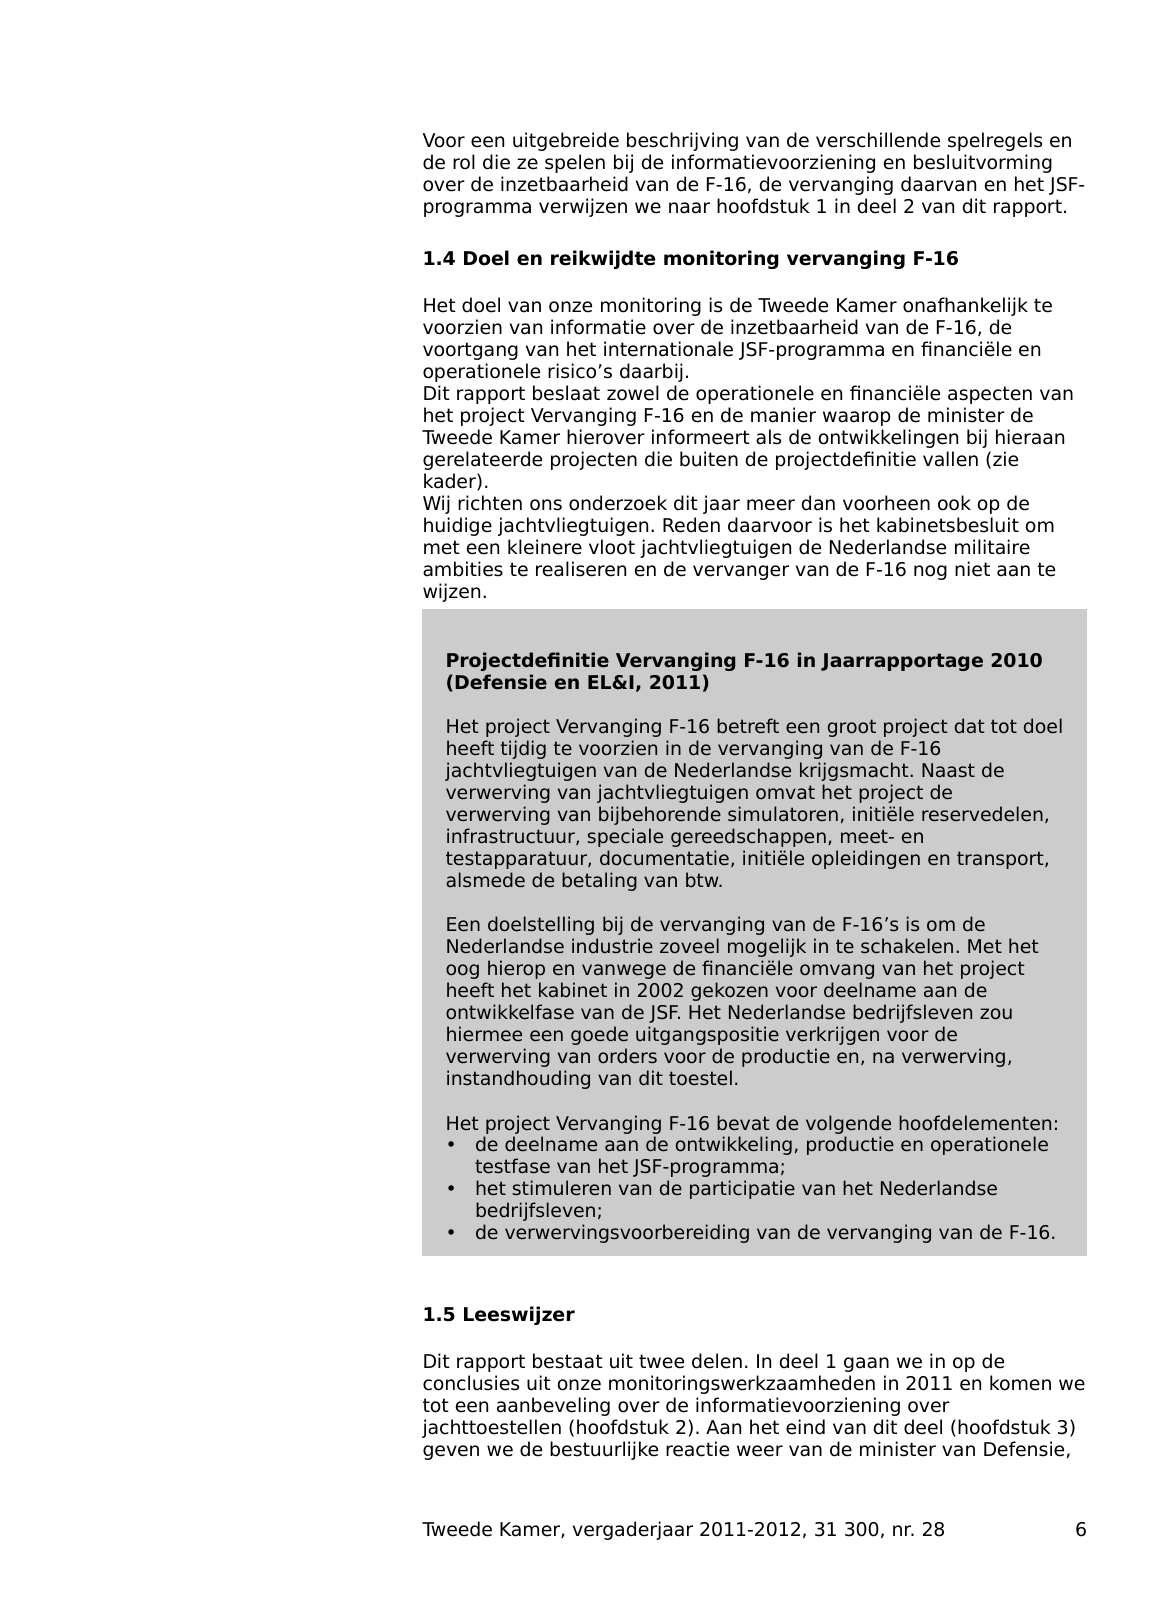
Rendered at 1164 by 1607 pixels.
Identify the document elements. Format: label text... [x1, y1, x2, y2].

text Dit rapport beslaat zowel de operationele en financiële aspecten van het project Vervanging F-16 en de manier waarop de minister de Tweede Kamer hierover informeert als de ontwikkelingen bij hieraan gerelateerde projecten die buiten de projectdefinitie vallen (zie kader). [422, 383, 1087, 493]
subtitle 1.5 Leeswijzer [422, 1304, 1087, 1326]
text Voor een uitgebreide beschrijving van de verschillende spelregels en de rol die ze spelen bij de informatievoorziening en besluitvorming over de inzetbaarheid van de F-16, de vervanging daarvan en het JSF-programma verwijzen we naar hoofdstuk 1 in deel 2 van dit rapport. [422, 130, 1087, 218]
text Dit rapport bestaat uit twee delen. In deel 1 gaan we in op de conclusies uit onze monitoringswerkzaamheden in 2011 en komen we tot een aanbeveling over de informatievoorziening over jachttoestellen (hoofdstuk 2). Aan het eind van dit deel (hoofdstuk 3) geven we de bestuurlijke reactie weer van de minister van Defensie, [422, 1351, 1087, 1461]
table_header Projectdefinitie Vervanging F-16 in Jaarrapportage 2010 (Defensie en EL&I, 2011) Het project Vervanging F-16 betreft een groot project dat tot doel heeft tijdig te voorzien in de vervanging van de F-16 jachtvliegtuigen van de Nederlandse krijgsmacht. Naast de verwerving van jachtvliegtuigen omvat het project de verwerving van bijbehorende simulatoren, initiële reservedelen, infrastructuur, speciale gereedschappen, meet- en testapparatuur, documentatie, initiële opleidingen en transport, alsmede de betaling van btw. Een doelstelling bij de vervanging van de F-16’s is om de Nederlandse industrie zoveel mogelijk in te schakelen. Met het oog hierop en vanwege de financiële omvang van het project heeft het kabinet in 2002 gekozen voor deelname aan de ontwikkelfase van de JSF. Het Nederlandse bedrijfsleven zou hiermee een goede uitgangspositie verkrijgen voor de verwerving van orders voor de productie en, na verwerving, instandhouding van dit toestel. Het project Vervanging F-16 bevat de volgende hoofdelementen: • de deelname aan de ontwikkeling, productie en operationele testfase van het JSF-programma; • het stimuleren van de participatie van het Nederlandse bedrijfsleven; • de verwervingsvoorbereiding van de vervanging van de F-16. [422, 609, 1087, 1256]
text Wij richten ons onderzoek dit jaar meer dan voorheen ook op de huidige jachtvliegtuigen. Reden daarvoor is het kabinetsbesluit om met een kleinere vloot jachtvliegtuigen de Nederlandse militaire ambities te realiseren en de vervanger van de F-16 nog niet aan te wijzen. [422, 493, 1087, 602]
subtitle 1.4 Doel en reikwijdte monitoring vervanging F-16 [422, 248, 1087, 270]
text Het doel van onze monitoring is de Tweede Kamer onafhankelijk te voorzien van informatie over de inzetbaarheid van de F-16, de voortgang van het internationale JSF-programma en financiële en operationele risico’s daarbij. [422, 295, 1087, 383]
